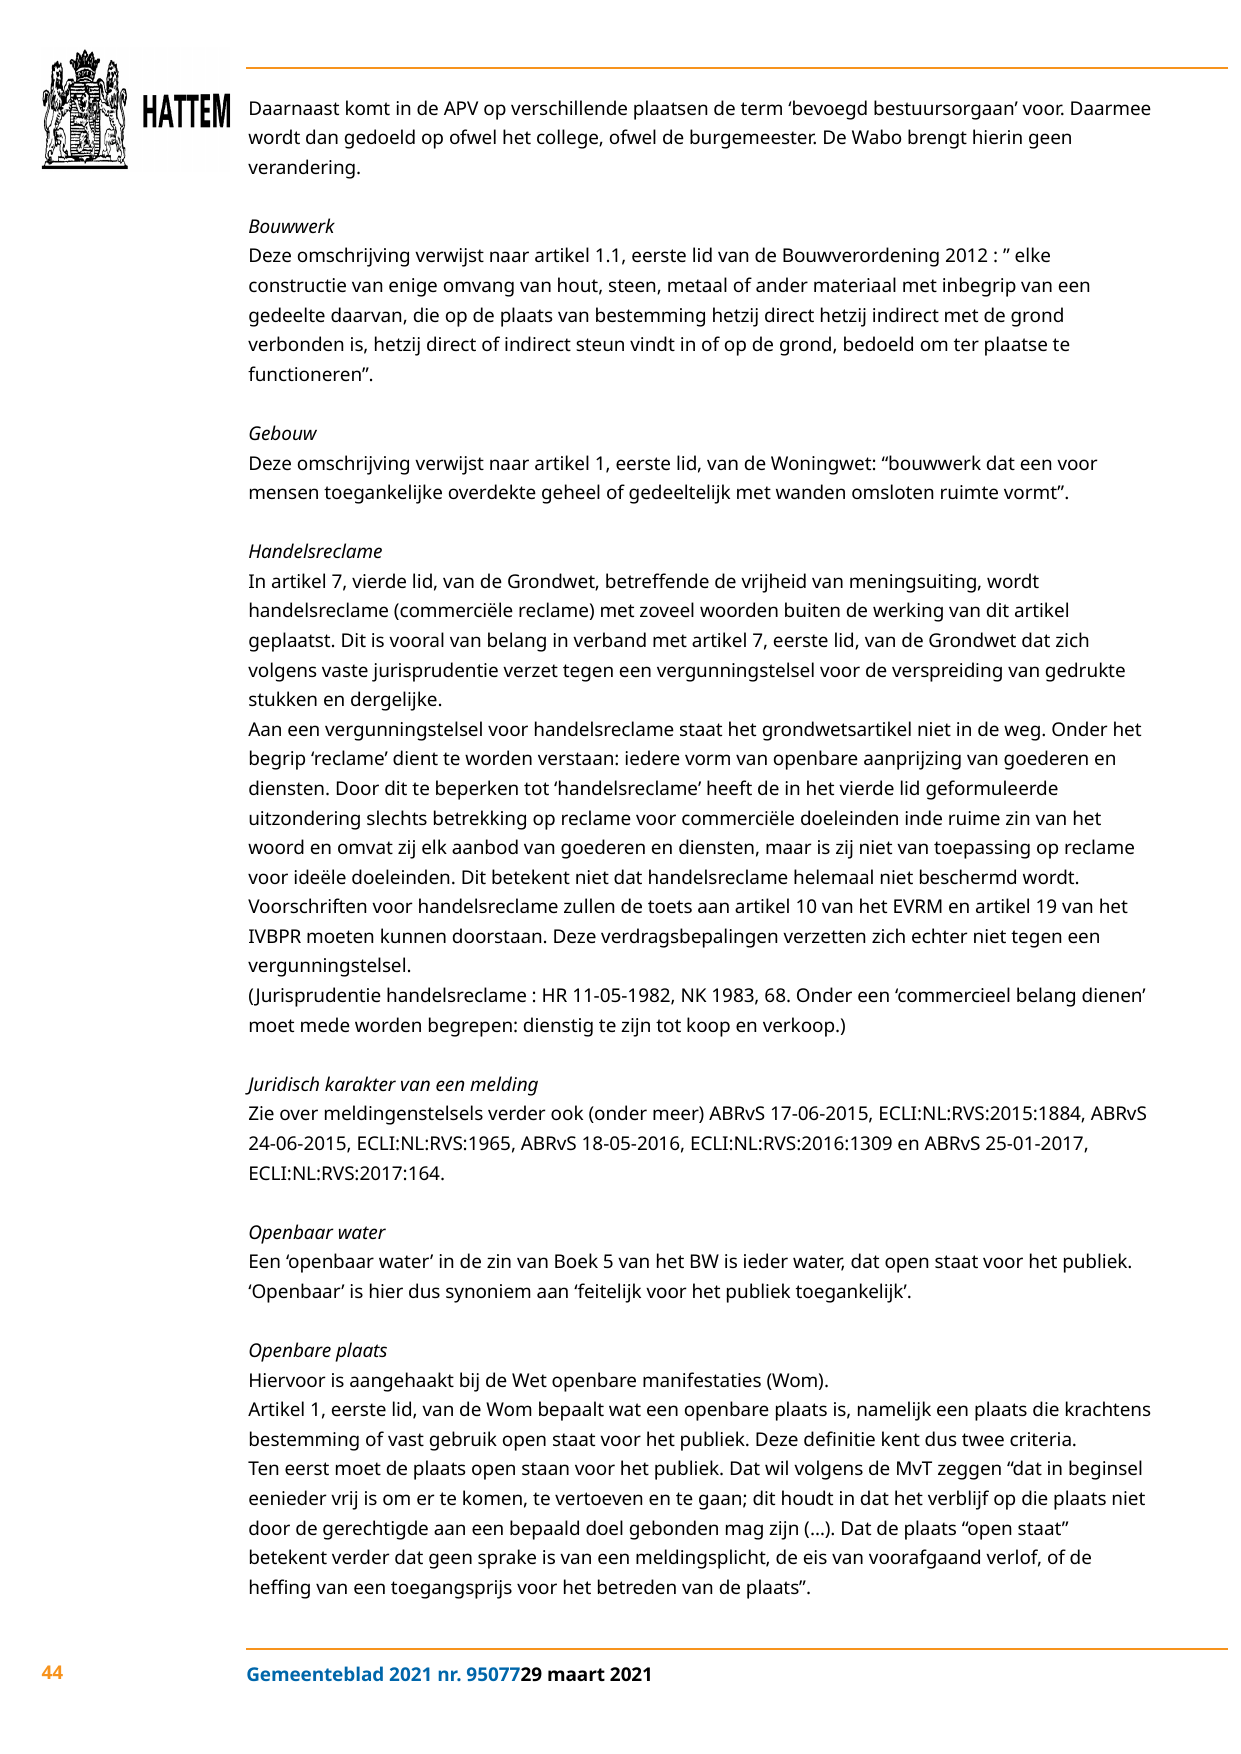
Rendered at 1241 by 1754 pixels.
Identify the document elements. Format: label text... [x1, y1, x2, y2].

text Aan een vergunningstelsel voor handelsreclame staat het grondwetsartikel niet in de weg. Onder het begrip ‘reclame’ dient te worden verstaan: iedere vorm van openbare aanprijzing van goederen en diensten. Door dit te beperken tot ‘handelsreclame’ heeft de in het vierde lid geformuleerde uitzondering slechts betrekking op reclame voor commerciële doeleinden inde ruime zin van het woord en omvat zij elk aanbod van goederen en diensten, maar is zij niet van toepassing op reclame voor ideële doeleinden. Dit betekent niet dat handelsreclame helemaal niet beschermd wordt. Voorschriften voor handelsreclame zullen de toets aan artikel 10 van het EVRM en artikel 19 van het IVBPR moeten kunnen doorstaan. Deze verdragsbepalingen verzetten zich echter niet tegen een vergunningstelsel. [248, 716, 1152, 978]
text Handelsreclame [248, 538, 1152, 564]
text In artikel 7, vierde lid, van de Grondwet, betreffende de vrijheid van meningsuiting, wordt handelsreclame (commerciële reclame) met zoveel woorden buiten de werking van dit artikel geplaatst. Dit is vooral van belang in verband met artikel 7, eerste lid, van de Grondwet dat zich volgens vaste jurisprudentie verzet tegen een vergunningstelsel voor de verspreiding van gedrukte stukken en dergelijke. [248, 568, 1152, 712]
text Deze omschrijving verwijst naar artikel 1.1, eerste lid van de Bouwverordening 2012 : ” elke constructie van enige omvang van hout, steen, metaal of ander materiaal met inbegrip van een gedeelte daarvan, die op de plaats van bestemming hetzij direct hetzij indirect met de grond verbonden is, hetzij direct of indirect steun vindt in of op de grond, bedoeld om ter plaatse te functioneren”. [248, 243, 1152, 387]
picture [41, 47, 231, 172]
text Openbaar water [248, 1219, 1152, 1245]
text Gebouw [248, 420, 1152, 446]
text Daarnaast komt in de APV op verschillende plaatsen de term ‘bevoegd bestuursorgaan’ voor. Daarmee wordt dan gedoeld op ofwel het college, ofwel de burgemeester. De Wabo brengt hierin geen verandering. [248, 95, 1152, 180]
text (Jurisprudentie handelsreclame : HR 11-05-1982, NK 1983, 68. Onder een ‘commercieel belang dienen’ moet mede worden begrepen: dienstig te zijn tot koop en verkoop.) [248, 982, 1152, 1038]
text Hiervoor is aangehaakt bij de Wet openbare manifestaties (Wom). [248, 1367, 1152, 1393]
text Bouwwerk [248, 213, 1152, 239]
text Openbare plaats [248, 1337, 1152, 1363]
text Juridisch karakter van een melding [248, 1071, 1152, 1097]
text Ten eerst moet de plaats open staan voor het publiek. Dat wil volgens de MvT zeggen “dat in beginsel eenieder vrij is om er te komen, te vertoeven en te gaan; dit houdt in dat het verblijf op die plaats niet door de gerechtigde aan een bepaald doel gebonden mag zijn (…). Dat de plaats “open staat” betekent verder dat geen sprake is van een meldingsplicht, de eis van voorafgaand verlof, of de heffing van een toegangsprijs voor het betreden van de plaats”. [248, 1456, 1152, 1600]
text Artikel 1, eerste lid, van de Wom bepaalt wat een openbare plaats is, namelijk een plaats die krachtens bestemming of vast gebruik open staat voor het publiek. Deze definitie kent dus twee criteria. [248, 1396, 1152, 1452]
text Zie over meldingenstelsels verder ook (onder meer) ABRvS 17-06-2015, ECLI:NL:RVS:2015:1884, ABRvS 24-06-2015, ECLI:NL:RVS:1965, ABRvS 18-05-2016, ECLI:NL:RVS:2016:1309 en ABRvS 25-01-2017, ECLI:NL:RVS:2017:164. [248, 1101, 1152, 1186]
text Een ‘openbaar water’ in de zin van Boek 5 van het BW is ieder water, dat open staat voor het publiek. ‘Openbaar’ is hier dus synoniem aan ‘feitelijk voor het publiek toegankelijk’. [248, 1248, 1152, 1304]
text Deze omschrijving verwijst naar artikel 1, eerste lid, van de Woningwet: “bouwwerk dat een voor mensen toegankelijke overdekte geheel of gedeeltelijk met wanden omsloten ruimte vormt”. [248, 450, 1152, 505]
